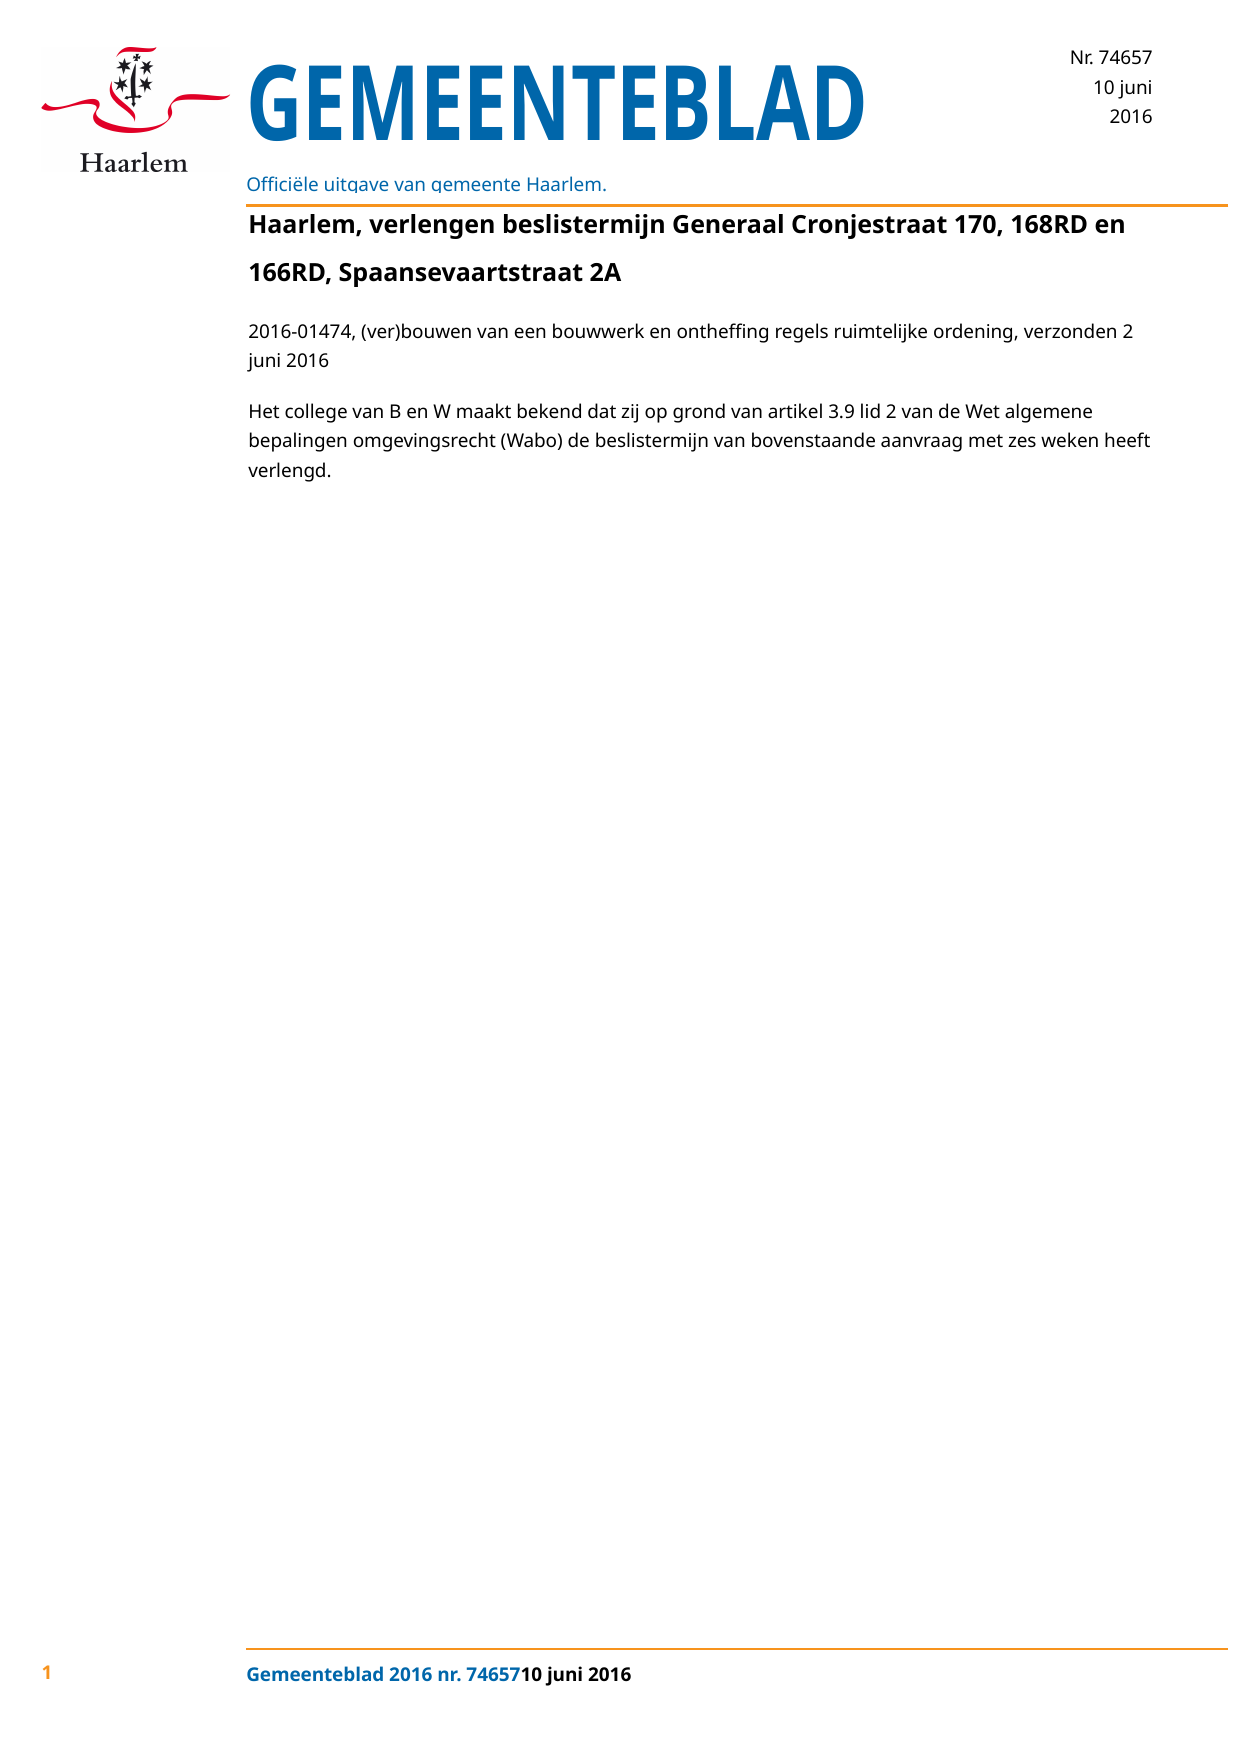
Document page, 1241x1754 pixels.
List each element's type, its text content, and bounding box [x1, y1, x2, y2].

picture [41, 47, 231, 172]
text 2016-01474, (ver)bouwen van een bouwwerk en ontheffing regels ruimtelijke ordening, verzonden 2 juni 2016 [248, 318, 1152, 373]
text Haarlem, verlengen beslistermijn Generaal Cronjestraat 170, 168RD en 166RD, Spaansevaartstraat 2A [248, 207, 1152, 288]
text Het college van B en W maakt bekend dat zij op grond van artikel 3.9 lid 2 van de Wet algemene bepalingen omgevingsrecht (Wabo) de beslistermijn van bovenstaande aanvraag met zes weken heeft verlengd. [248, 398, 1152, 483]
